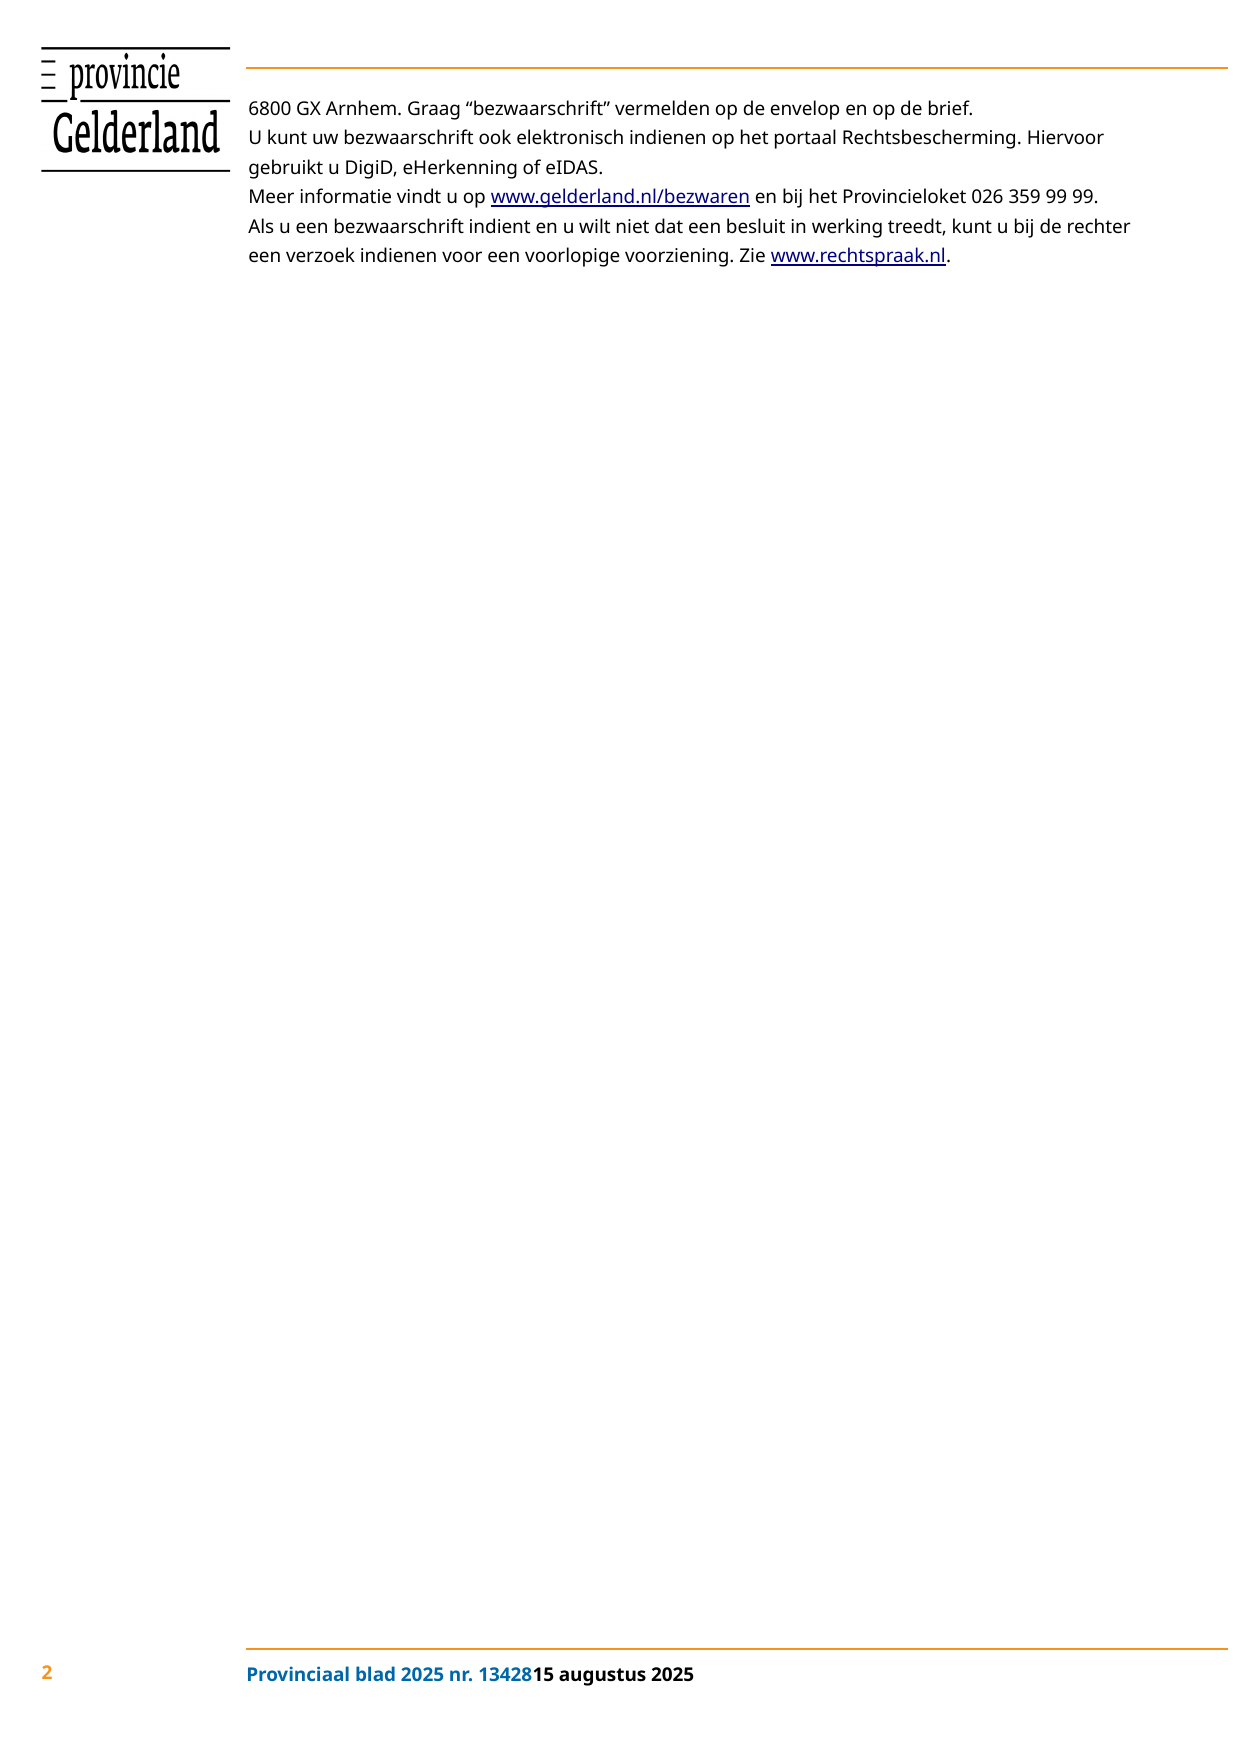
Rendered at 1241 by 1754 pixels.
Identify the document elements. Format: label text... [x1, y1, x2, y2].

text Als u een bezwaarschrift indient en u wilt niet dat een besluit in werking treedt, kunt u bij de rechter een verzoek indienen voor een voorlopige voorziening. Zie www.rechtspraak.nl. [248, 213, 1152, 268]
text 6800 GX Arnhem. Graag “bezwaarschrift” vermelden op de envelop en op de brief. [248, 95, 1152, 121]
text Meer informatie vindt u op www.gelderland.nl/bezwaren en bij het Provincieloket 026 359 99 99. [248, 183, 1152, 209]
text U kunt uw bezwaarschrift ook elektronisch indienen op het portaal Rechtsbescherming. Hiervoor gebruikt u DigiD, eHerkenning of eIDAS. [248, 124, 1152, 180]
picture [41, 47, 231, 172]
